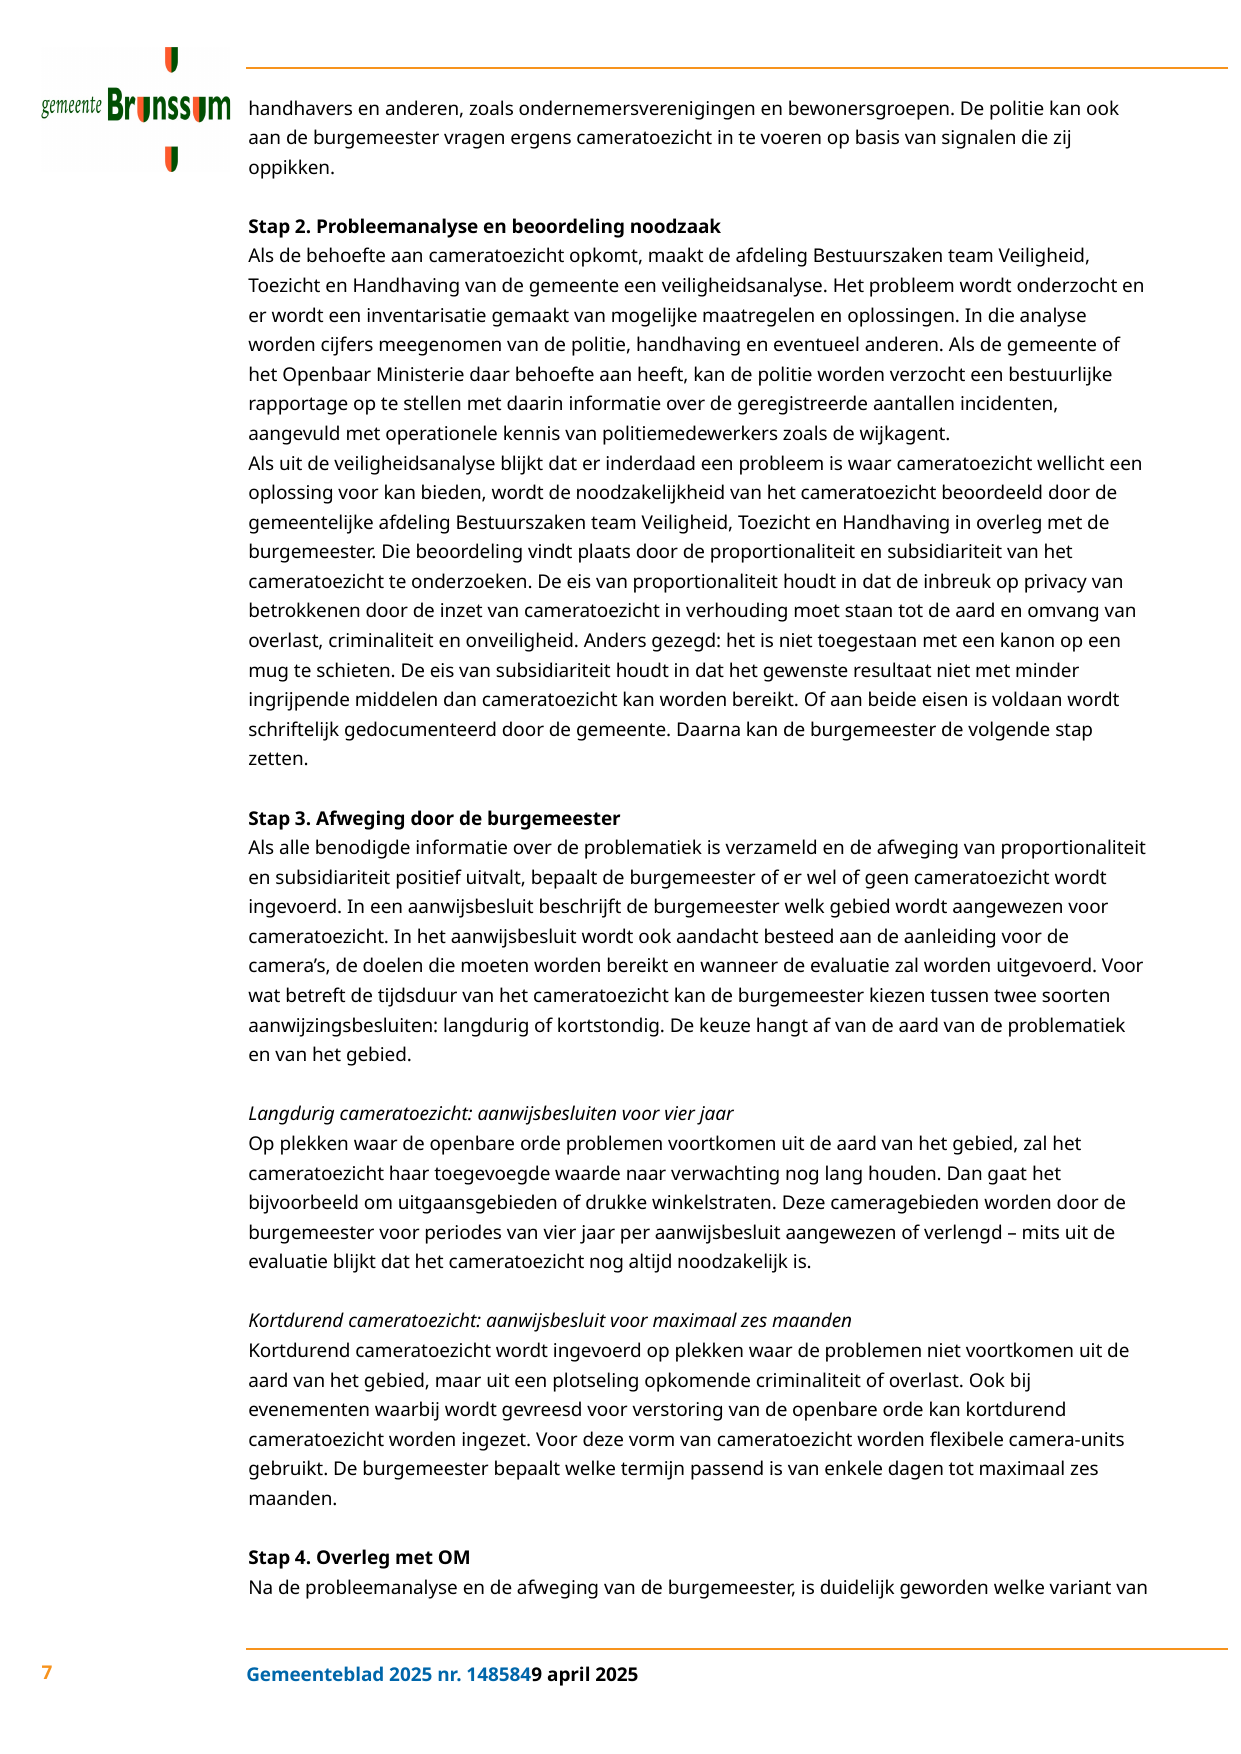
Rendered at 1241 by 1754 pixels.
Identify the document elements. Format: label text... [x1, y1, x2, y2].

text Stap 4. Overleg met OM [248, 1544, 1152, 1570]
text Als uit de veiligheidsanalyse blijkt dat er inderdaad een probleem is waar cameratoezicht wellicht een oplossing voor kan bieden, wordt de noodzakelijkheid van het cameratoezicht beoordeeld door de gemeentelijke afdeling Bestuurszaken team Veiligheid, Toezicht en Handhaving in overleg met de burgemeester. Die beoordeling vindt plaats door de proportionaliteit en subsidiariteit van het cameratoezicht te onderzoeken. De eis van proportionaliteit houdt in dat de inbreuk op privacy van betrokkenen door de inzet van cameratoezicht in verhouding moet staan tot de aard en omvang van overlast, criminaliteit en onveiligheid. Anders gezegd: het is niet toegestaan met een kanon op een mug te schieten. De eis van subsidiariteit houdt in dat het gewenste resultaat niet met minder ingrijpende middelen dan cameratoezicht kan worden bereikt. Of aan beide eisen is voldaan wordt schriftelijk gedocumenteerd door de gemeente. Daarna kan de burgemeester de volgende stap zetten. [248, 450, 1152, 771]
text Op plekken waar de openbare orde problemen voortkomen uit de aard van het gebied, zal het cameratoezicht haar toegevoegde waarde naar verwachting nog lang houden. Dan gaat het bijvoorbeeld om uitgaansgebieden of drukke winkelstraten. Deze cameragebieden worden door de burgemeester voor periodes van vier jaar per aanwijsbesluit aangewezen of verlengd – mits uit de evaluatie blijkt dat het cameratoezicht nog altijd noodzakelijk is. [248, 1130, 1152, 1274]
text Stap 3. Afweging door de burgemeester [248, 805, 1152, 831]
text Kortdurend cameratoezicht: aanwijsbesluit voor maximaal zes maanden [248, 1308, 1152, 1333]
text Als de behoefte aan cameratoezicht opkomt, maakt de afdeling Bestuurszaken team Veiligheid, Toezicht en Handhaving van de gemeente een veiligheidsanalyse. Het probleem wordt onderzocht en er wordt een inventarisatie gemaakt van mogelijke maatregelen en oplossingen. In die analyse worden cijfers meegenomen van de politie, handhaving en eventueel anderen. Als de gemeente of het Openbaar Ministerie daar behoefte aan heeft, kan de politie worden verzocht een bestuurlijke rapportage op te stellen met daarin informatie over de geregistreerde aantallen incidenten, aangevuld met operationele kennis van politiemedewerkers zoals de wijkagent. [248, 243, 1152, 446]
text Stap 2. Probleemanalyse en beoordeling noodzaak [248, 213, 1152, 239]
text Na de probleemanalyse en de afweging van de burgemeester, is duidelijk geworden welke variant van [248, 1574, 1152, 1600]
text Kortdurend cameratoezicht wordt ingevoerd op plekken waar de problemen niet voortkomen uit de aard van het gebied, maar uit een plotseling opkomende criminaliteit of overlast. Ook bij evenementen waarbij wordt gevreesd voor verstoring van de openbare orde kan kortdurend cameratoezicht worden ingezet. Voor deze vorm van cameratoezicht worden flexibele camera-units gebruikt. De burgemeester bepaalt welke termijn passend is van enkele dagen tot maximaal zes maanden. [248, 1337, 1152, 1511]
text handhavers en anderen, zoals ondernemersverenigingen en bewonersgroepen. De politie kan ook aan de burgemeester vragen ergens cameratoezicht in te voeren op basis van signalen die zij oppikken. [248, 95, 1152, 180]
text Als alle benodigde informatie over de problematiek is verzameld en de afweging van proportionaliteit en subsidiariteit positief uitvalt, bepaalt de burgemeester of er wel of geen cameratoezicht wordt ingevoerd. In een aanwijsbesluit beschrijft de burgemeester welk gebied wordt aangewezen voor cameratoezicht. In het aanwijsbesluit wordt ook aandacht besteed aan de aanleiding voor de camera’s, de doelen die moeten worden bereikt en wanneer de evaluatie zal worden uitgevoerd. Voor wat betreft de tijdsduur van het cameratoezicht kan de burgemeester kiezen tussen twee soorten aanwijzingsbesluiten: langdurig of kortstondig. De keuze hangt af van de aard van de problematiek en van het gebied. [248, 834, 1152, 1067]
text Langdurig cameratoezicht: aanwijsbesluiten voor vier jaar [248, 1101, 1152, 1126]
picture [41, 47, 231, 172]
